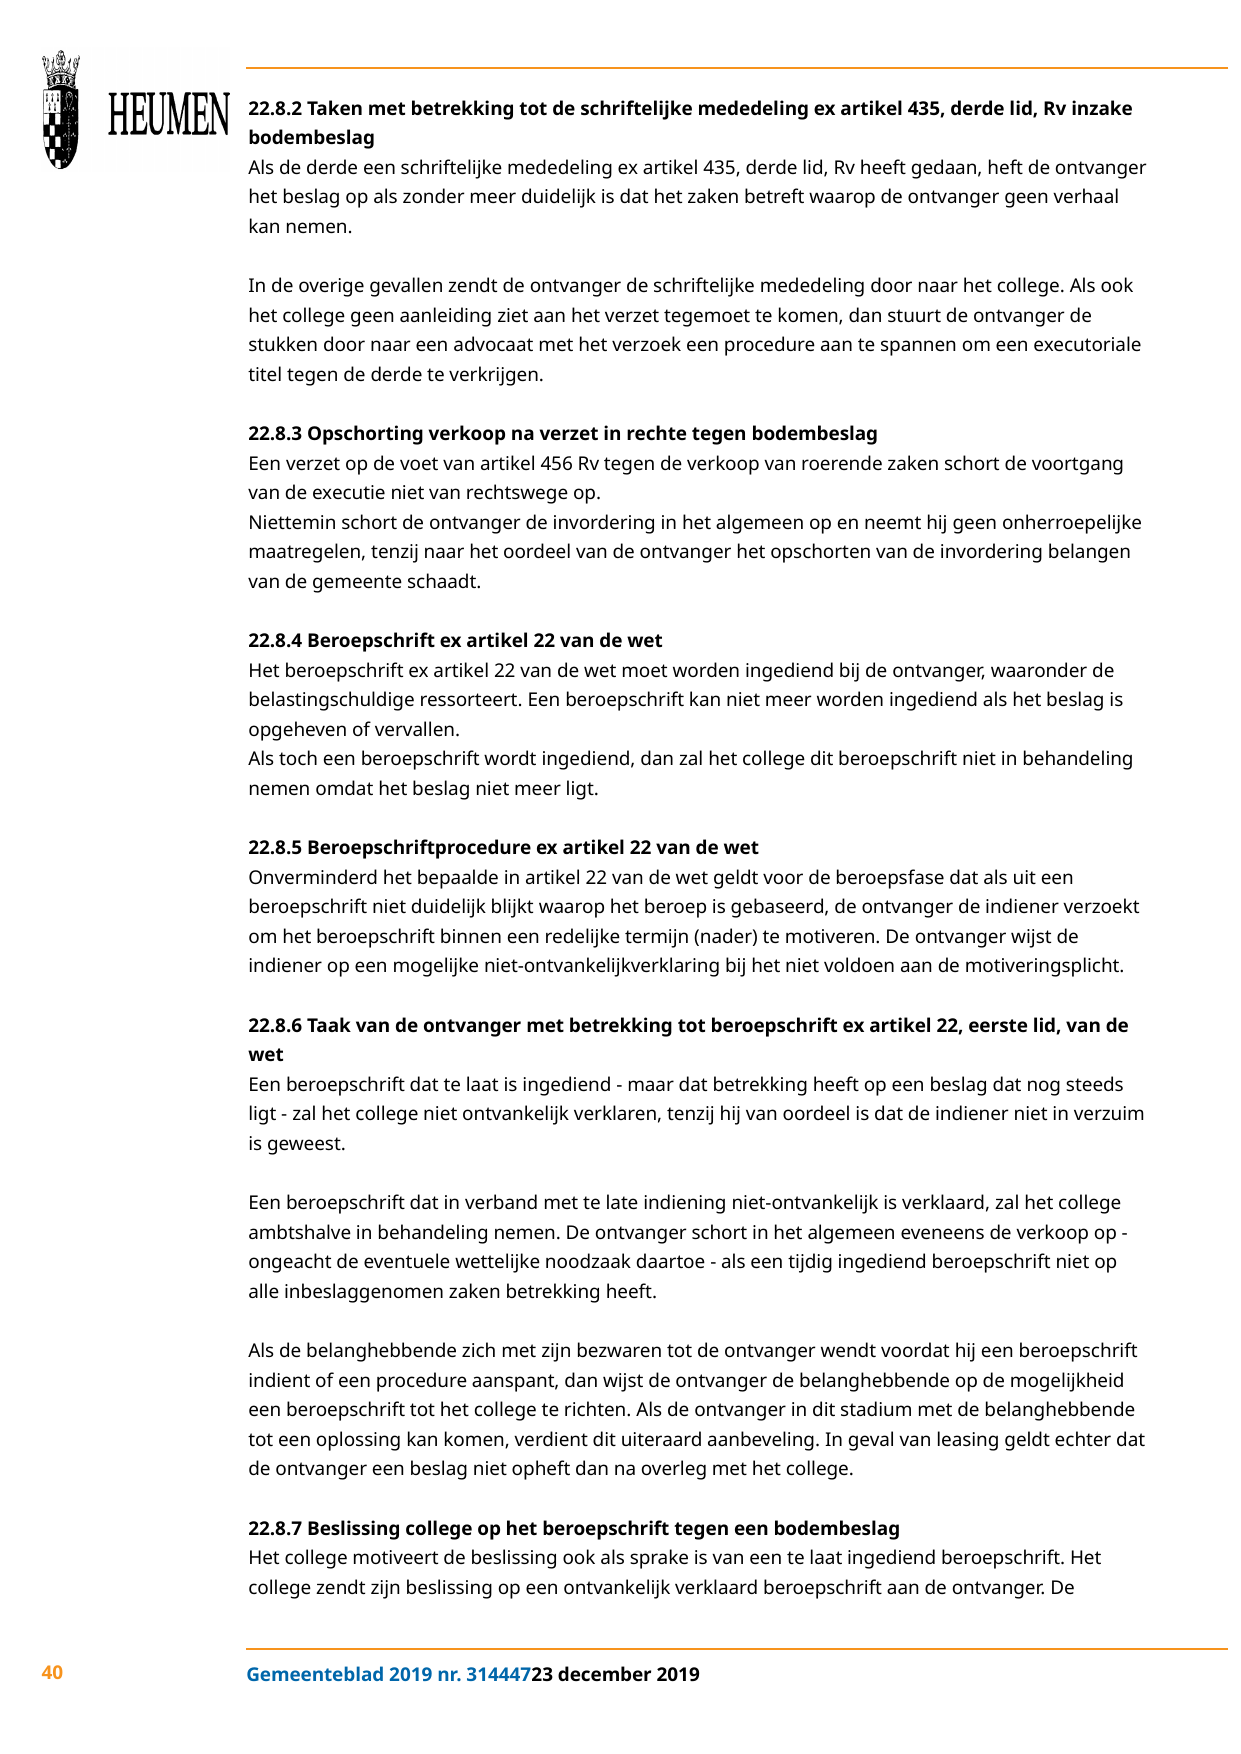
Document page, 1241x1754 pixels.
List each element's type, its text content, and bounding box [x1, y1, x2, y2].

text Een verzet op de voet van artikel 456 Rv tegen de verkoop van roerende zaken schort de voortgang van de executie niet van rechtswege op. [248, 450, 1152, 505]
text Als de derde een schriftelijke mededeling ex artikel 435, derde lid, Rv heeft gedaan, heft de ontvanger het beslag op als zonder meer duidelijk is dat het zaken betreft waarop de ontvanger geen verhaal kan nemen. [248, 154, 1152, 239]
text 22.8.4 Beroepschrift ex artikel 22 van de wet [248, 627, 1152, 653]
text 22.8.2 Taken met betrekking tot de schriftelijke mededeling ex artikel 435, derde lid, Rv inzake bodembeslag [248, 95, 1152, 150]
text 22.8.7 Beslissing college op het beroepschrift tegen een bodembeslag [248, 1515, 1152, 1541]
picture [41, 47, 231, 172]
text Een beroepschrift dat te laat is ingediend - maar dat betrekking heeft op een beslag dat nog steeds ligt - zal het college niet ontvankelijk verklaren, tenzij hij van oordeel is dat de indiener niet in verzuim is geweest. [248, 1071, 1152, 1156]
text Onverminderd het bepaalde in artikel 22 van de wet geldt voor de beroepsfase dat als uit een beroepschrift niet duidelijk blijkt waarop het beroep is gebaseerd, de ontvanger de indiener verzoekt om het beroepschrift binnen een redelijke termijn (nader) te motiveren. De ontvanger wijst de indiener op een mogelijke niet-ontvankelijkverklaring bij het niet voldoen aan de motiveringsplicht. [248, 864, 1152, 978]
text Het college motiveert de beslissing ook als sprake is van een te laat ingediend beroepschrift. Het college zendt zijn beslissing op een ontvankelijk verklaard beroepschrift aan de ontvanger. De [248, 1544, 1152, 1600]
text Het beroepschrift ex artikel 22 van de wet moet worden ingediend bij de ontvanger, waaronder de belastingschuldige ressorteert. Een beroepschrift kan niet meer worden ingediend als het beslag is opgeheven of vervallen. [248, 657, 1152, 742]
text Niettemin schort de ontvanger de invordering in het algemeen op en neemt hij geen onherroepelijke maatregelen, tenzij naar het oordeel van de ontvanger het opschorten van de invordering belangen van de gemeente schaadt. [248, 509, 1152, 594]
text In de overige gevallen zendt de ontvanger de schriftelijke mededeling door naar het college. Als ook het college geen aanleiding ziet aan het verzet tegemoet te komen, dan stuurt de ontvanger de stukken door naar een advocaat met het verzoek een procedure aan te spannen om een executoriale titel tegen de derde te verkrijgen. [248, 272, 1152, 387]
text 22.8.3 Opschorting verkoop na verzet in rechte tegen bodembeslag [248, 420, 1152, 446]
text Een beroepschrift dat in verband met te late indiening niet-ontvankelijk is verklaard, zal het college ambtshalve in behandeling nemen. De ontvanger schort in het algemeen eveneens de verkoop op - ongeacht de eventuele wettelijke noodzaak daartoe - als een tijdig ingediend beroepschrift niet op alle inbeslaggenomen zaken betrekking heeft. [248, 1189, 1152, 1304]
text 22.8.6 Taak van de ontvanger met betrekking tot beroepschrift ex artikel 22, eerste lid, van de wet [248, 1012, 1152, 1067]
text 22.8.5 Beroepschriftprocedure ex artikel 22 van de wet [248, 834, 1152, 860]
text Als de belanghebbende zich met zijn bezwaren tot de ontvanger wendt voordat hij een beroepschrift indient of een procedure aanspant, dan wijst de ontvanger de belanghebbende op de mogelijkheid een beroepschrift tot het college te richten. Als de ontvanger in dit stadium met de belanghebbende tot een oplossing kan komen, verdient dit uiteraard aanbeveling. In geval van leasing geldt echter dat de ontvanger een beslag niet opheft dan na overleg met het college. [248, 1337, 1152, 1481]
text Als toch een beroepschrift wordt ingediend, dan zal het college dit beroepschrift niet in behandeling nemen omdat het beslag niet meer ligt. [248, 746, 1152, 801]
